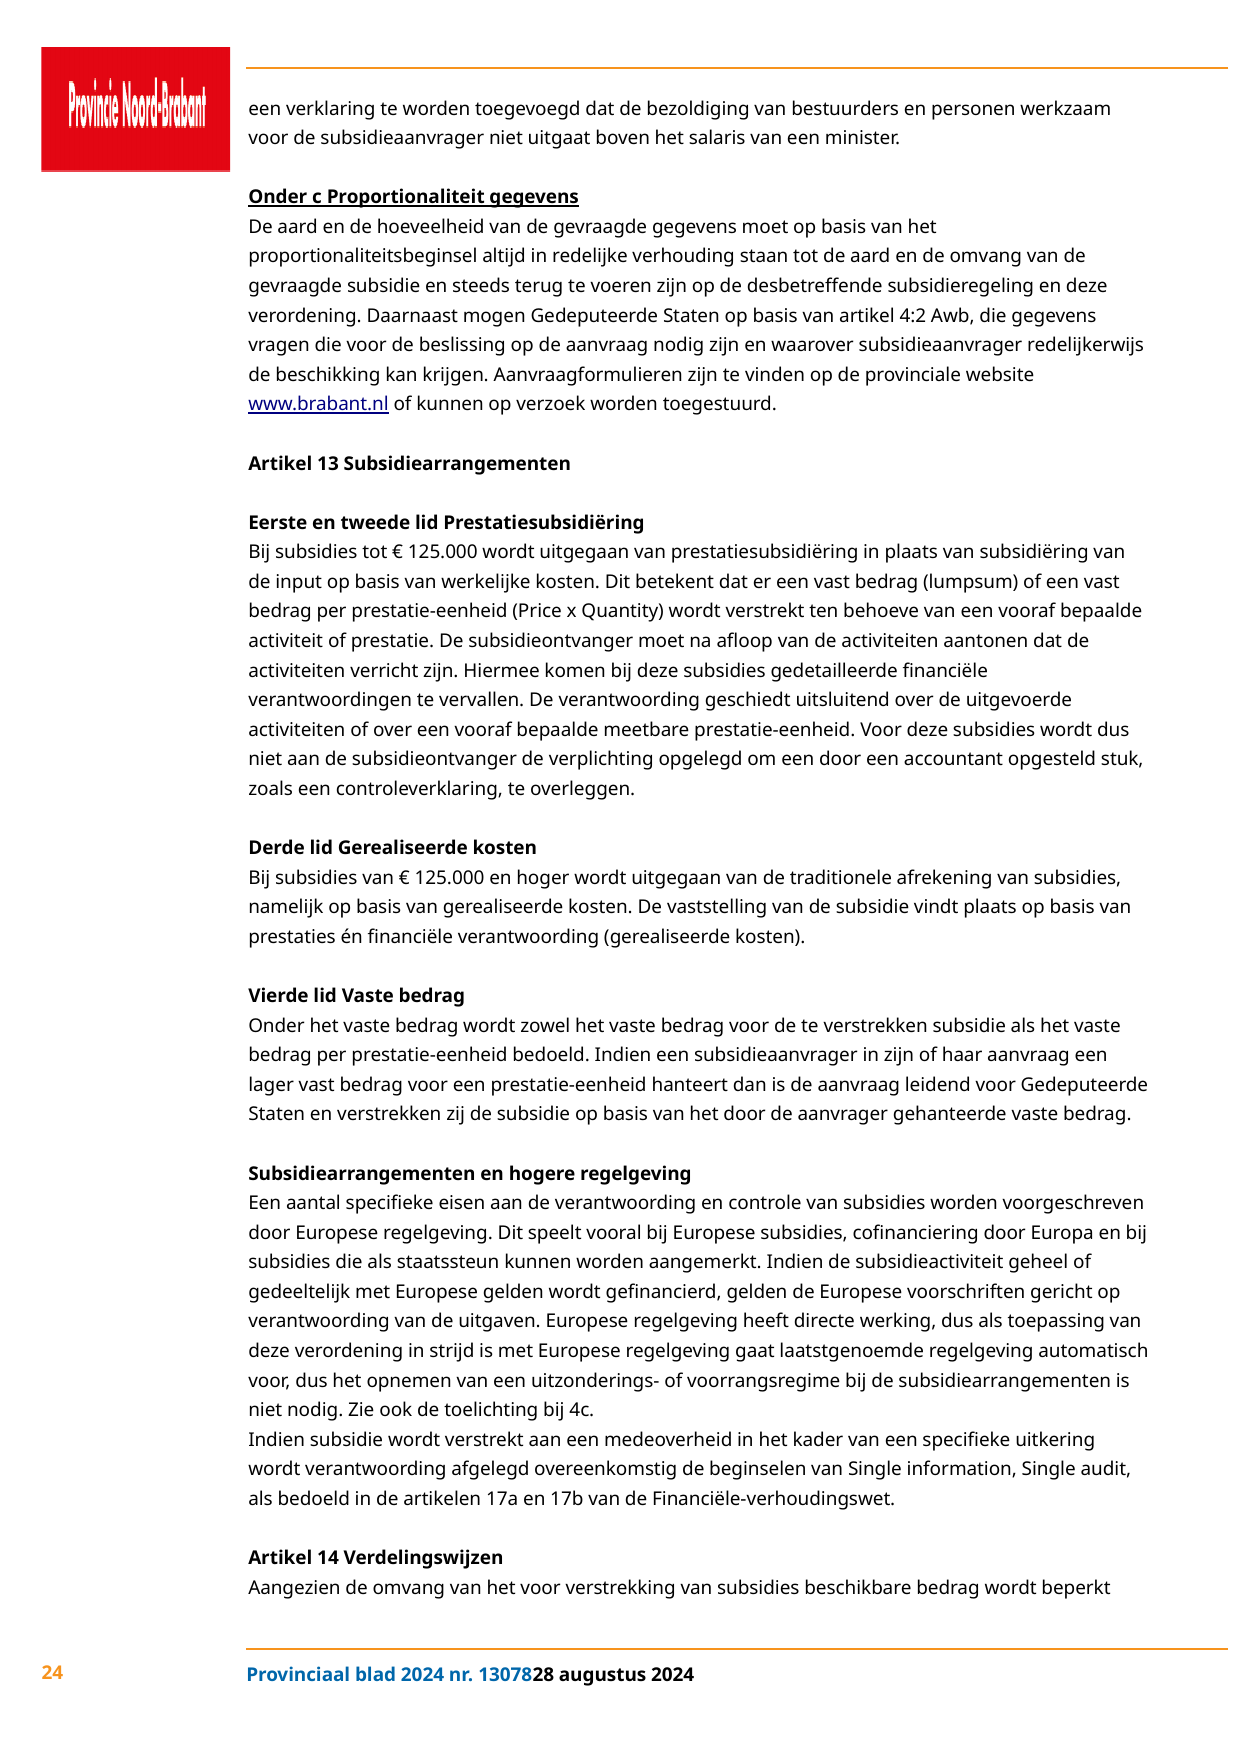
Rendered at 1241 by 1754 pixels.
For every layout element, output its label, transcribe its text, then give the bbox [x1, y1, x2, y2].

text Indien subsidie wordt verstrekt aan een medeoverheid in het kader van een specifieke uitkering wordt verantwoording afgelegd overeenkomstig de beginselen van Single information, Single audit, als bedoeld in de artikelen 17a en 17b van de Financiële-verhoudingswet. [248, 1426, 1152, 1511]
text Artikel 14 Verdelingswijzen [248, 1544, 1152, 1570]
picture [41, 47, 231, 172]
text Artikel 13 Subsidiearrangementen [248, 450, 1152, 476]
text Subsidiearrangementen en hogere regelgeving [248, 1160, 1152, 1186]
text Onder c Proportionaliteit gegevens [248, 183, 1152, 209]
text een verklaring te worden toegevoegd dat de bezoldiging van bestuurders en personen werkzaam voor de subsidieaanvrager niet uitgaat boven het salaris van een minister. [248, 95, 1152, 150]
text Bij subsidies tot € 125.000 wordt uitgegaan van prestatiesubsidiëring in plaats van subsidiëring van de input op basis van werkelijke kosten. Dit betekent dat er een vast bedrag (lumpsum) of een vast bedrag per prestatie-eenheid (Price x Quantity) wordt verstrekt ten behoeve van een vooraf bepaalde activiteit of prestatie. De subsidieontvanger moet na afloop van de activiteiten aantonen dat de activiteiten verricht zijn. Hiermee komen bij deze subsidies gedetailleerde financiële verantwoordingen te vervallen. De verantwoording geschiedt uitsluitend over de uitgevoerde activiteiten of over een vooraf bepaalde meetbare prestatie-eenheid. Voor deze subsidies wordt dus niet aan de subsidieontvanger de verplichting opgelegd om een door een accountant opgesteld stuk, zoals een controleverklaring, te overleggen. [248, 538, 1152, 801]
text Aangezien de omvang van het voor verstrekking van subsidies beschikbare bedrag wordt beperkt [248, 1574, 1152, 1600]
text Derde lid Gerealiseerde kosten [248, 834, 1152, 860]
text Onder het vaste bedrag wordt zowel het vaste bedrag voor de te verstrekken subsidie als het vaste bedrag per prestatie-eenheid bedoeld. Indien een subsidieaanvrager in zijn of haar aanvraag een lager vast bedrag voor een prestatie-eenheid hanteert dan is de aanvraag leidend voor Gedeputeerde Staten en verstrekken zij de subsidie op basis van het door de aanvrager gehanteerde vaste bedrag. [248, 1012, 1152, 1126]
text Bij subsidies van € 125.000 en hoger wordt uitgegaan van de traditionele afrekening van subsidies, namelijk op basis van gerealiseerde kosten. De vaststelling van de subsidie vindt plaats op basis van prestaties én financiële verantwoording (gerealiseerde kosten). [248, 864, 1152, 949]
text Eerste en tweede lid Prestatiesubsidiëring [248, 509, 1152, 535]
text Een aantal specifieke eisen aan de verantwoording en controle van subsidies worden voorgeschreven door Europese regelgeving. Dit speelt vooral bij Europese subsidies, cofinanciering door Europa en bij subsidies die als staatssteun kunnen worden aangemerkt. Indien de subsidieactiviteit geheel of gedeeltelijk met Europese gelden wordt gefinancierd, gelden de Europese voorschriften gericht op verantwoording van de uitgaven. Europese regelgeving heeft directe werking, dus als toepassing van deze verordening in strijd is met Europese regelgeving gaat laatstgenoemde regelgeving automatisch voor, dus het opnemen van een uitzonderings- of voorrangsregime bij de subsidiearrangementen is niet nodig. Zie ook de toelichting bij 4c. [248, 1189, 1152, 1422]
text Vierde lid Vaste bedrag [248, 982, 1152, 1008]
text De aard en de hoeveelheid van de gevraagde gegevens moet op basis van het proportionaliteitsbeginsel altijd in redelijke verhouding staan tot de aard en de omvang van de gevraagde subsidie en steeds terug te voeren zijn op de desbetreffende subsidieregeling en deze verordening. Daarnaast mogen Gedeputeerde Staten op basis van artikel 4:2 Awb, die gegevens vragen die voor de beslissing op de aanvraag nodig zijn en waarover subsidieaanvrager redelijkerwijs de beschikking kan krijgen. Aanvraagformulieren zijn te vinden op de provinciale website www.brabant.nl of kunnen op verzoek worden toegestuurd. [248, 213, 1152, 416]
